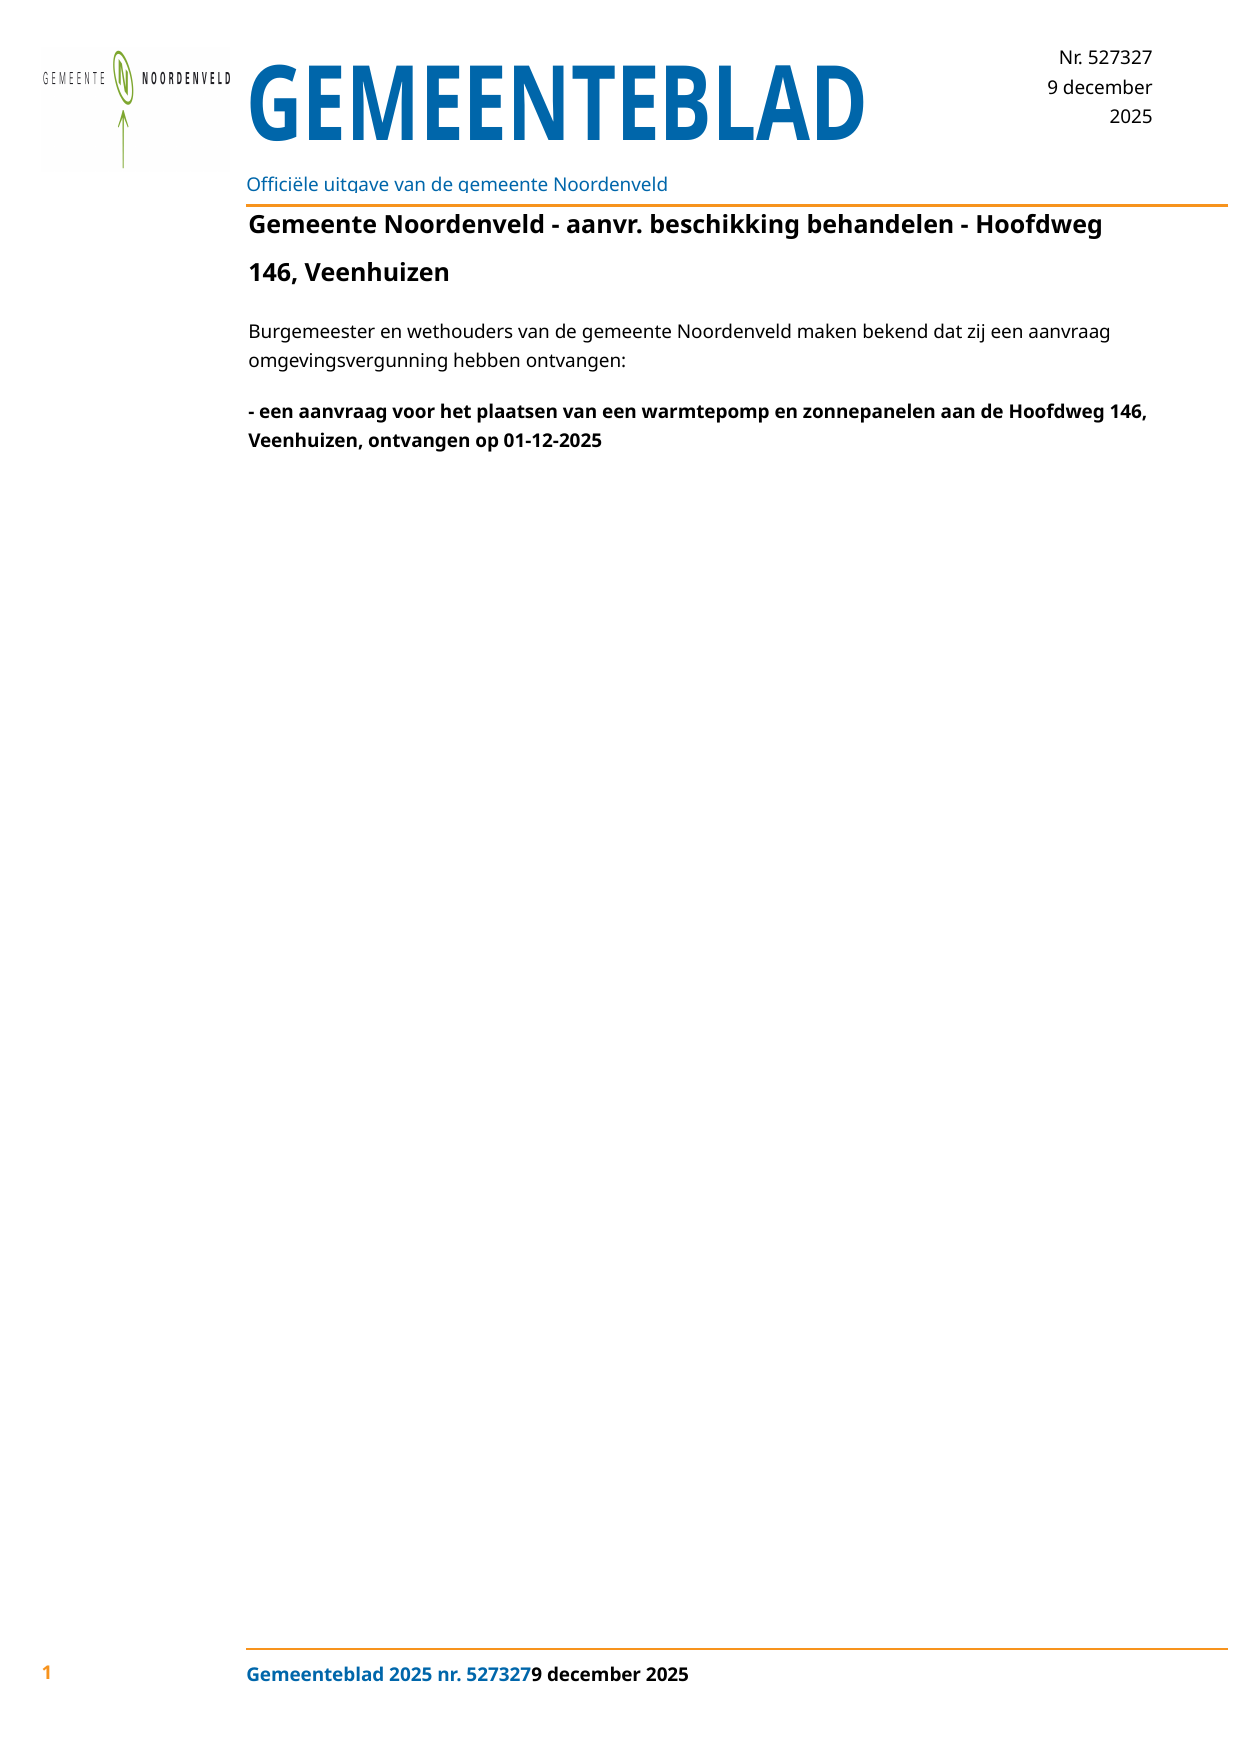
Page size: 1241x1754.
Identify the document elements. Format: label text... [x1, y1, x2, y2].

picture [41, 47, 231, 172]
text Gemeente Noordenveld - aanvr. beschikking behandelen - Hoofdweg 146, Veenhuizen [248, 207, 1152, 288]
text Burgemeester en wethouders van de gemeente Noordenveld maken bekend dat zij een aanvraag omgevingsvergunning hebben ontvangen: [248, 318, 1152, 373]
text - een aanvraag voor het plaatsen van een warmtepomp en zonnepanelen aan de Hoofdweg 146, Veenhuizen, ontvangen op 01-12-2025 [248, 398, 1152, 453]
